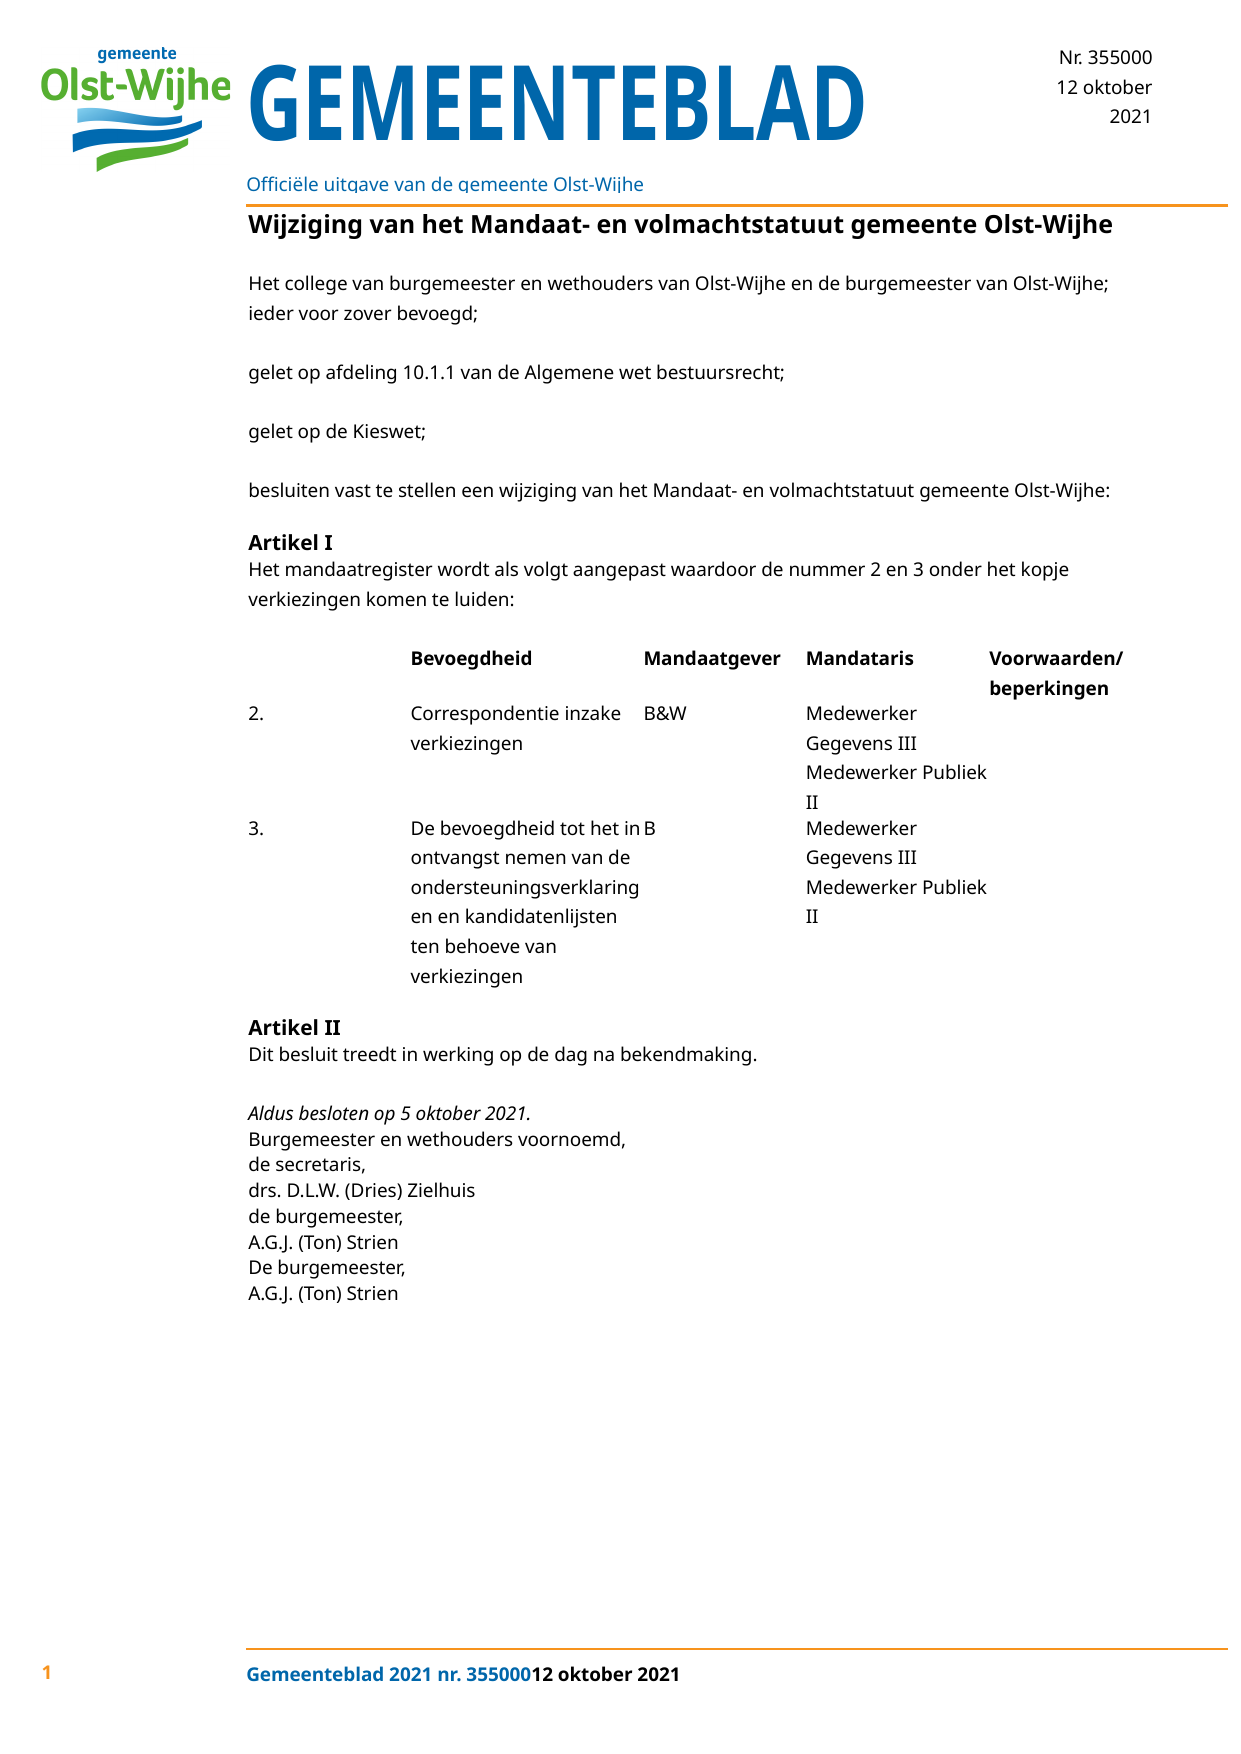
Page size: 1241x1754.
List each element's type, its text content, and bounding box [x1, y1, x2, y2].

text Dit besluit treedt in werking op de dag na bekendmaking. [248, 1041, 1152, 1067]
table_cell 2. [248, 700, 410, 815]
table_header Bevoegdheid [410, 645, 643, 700]
text gelet op afdeling 10.1.1 van de Algemene wet bestuursrecht; [248, 359, 1152, 385]
table_cell 3. [248, 815, 410, 988]
picture [41, 47, 231, 172]
text Aldus besloten op 5 oktober 2021. [248, 1100, 1152, 1126]
text Het mandaatregister wordt als volgt aangepast waardoor de nummer 2 en 3 onder het kopje verkiezingen komen te luiden: [248, 556, 1152, 612]
text Burgemeester en wethouders voornoemd, [248, 1126, 1152, 1152]
table_header Voorwaarden/beperkingen [989, 645, 1152, 700]
text besluiten vast te stellen een wijziging van het Mandaat- en volmachtstatuut gemeente Olst-Wijhe: [248, 477, 1152, 503]
text A.G.J. (Ton) Strien [248, 1229, 1152, 1254]
table_cell B&W [643, 700, 806, 815]
table_cell [989, 815, 1152, 988]
table_header Mandaatgever [643, 645, 806, 700]
text gelet op de Kieswet; [248, 418, 1152, 444]
text Artikel II [248, 1013, 1152, 1041]
table_cell Correspondentie inzake verkiezingen [410, 700, 643, 815]
text Het college van burgemeester en wethouders van Olst-Wijhe en de burgemeester van Olst-Wijhe; ieder voor zover bevoegd; [248, 270, 1152, 326]
table_cell B [643, 815, 806, 988]
text De burgemeester, [248, 1254, 1152, 1280]
table_cell Medewerker Gegevens III Medewerker Publiek II [806, 700, 989, 815]
text Artikel I [248, 528, 1152, 556]
table_cell De bevoegdheid tot het in ontvangst nemen van de ondersteuningsverklaringen en kandidatenlijsten ten behoeve van verkiezingen [410, 815, 643, 988]
table_header Mandataris [806, 645, 989, 700]
text A.G.J. (Ton) Strien [248, 1280, 1152, 1306]
table_header [248, 645, 410, 700]
text Wijziging van het Mandaat- en volmachtstatuut gemeente Olst-Wijhe [248, 207, 1152, 241]
text de burgemeester, [248, 1203, 1152, 1229]
table_cell [989, 700, 1152, 815]
table_cell Medewerker Gegevens III Medewerker Publiek II [806, 815, 989, 988]
text de secretaris, [248, 1152, 1152, 1177]
text drs. D.L.W. (Dries) Zielhuis [248, 1177, 1152, 1203]
